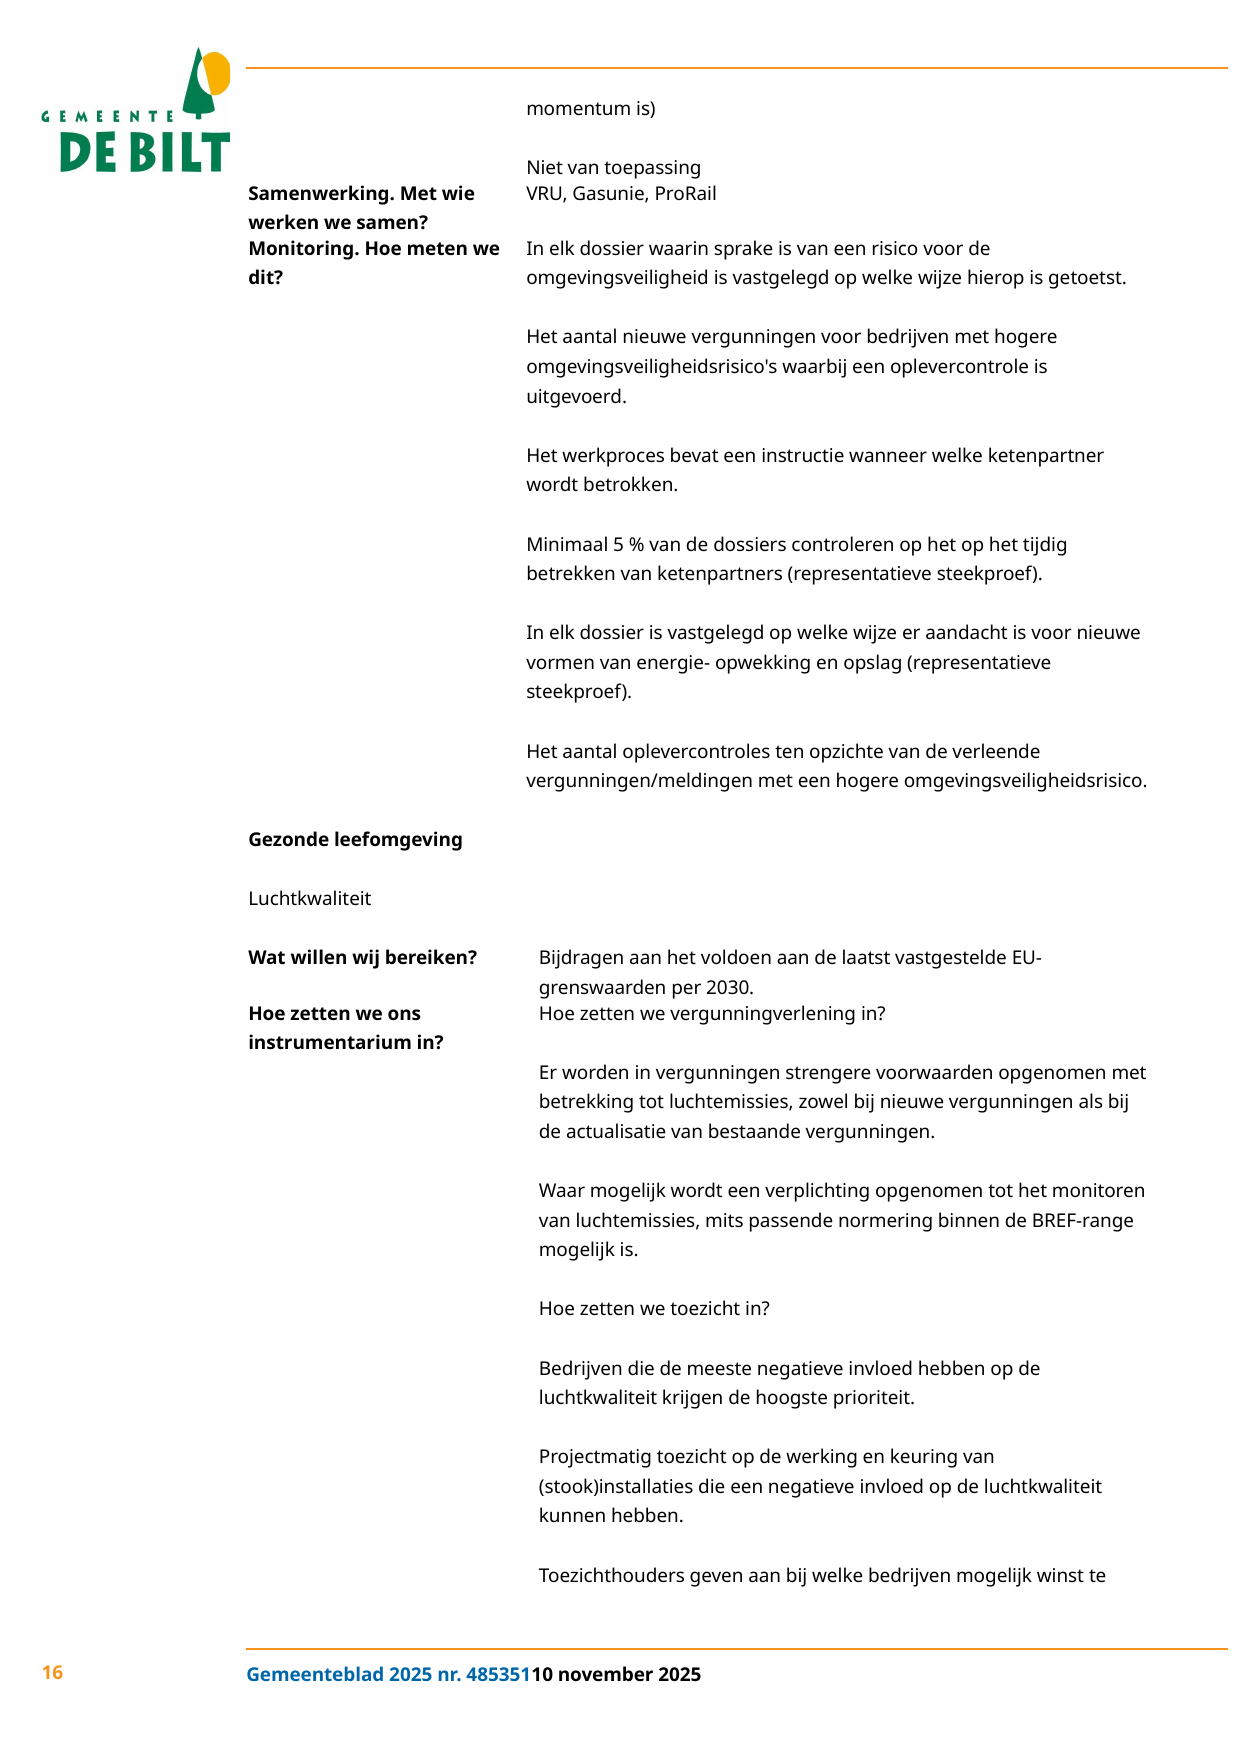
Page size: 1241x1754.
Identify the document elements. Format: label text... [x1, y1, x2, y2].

table_cell momentum is) Niet van toepassing [526, 95, 1152, 180]
picture [41, 47, 231, 172]
table_cell Monitoring. Hoe meten we dit? [248, 235, 526, 793]
table_header Wat willen wij bereiken? [248, 945, 539, 1000]
table_cell Hoe zetten we ons instrumentarium in? [248, 1000, 539, 1588]
text Gezonde leefomgeving [248, 826, 1152, 852]
text Luchtkwaliteit [248, 885, 1152, 911]
table_cell [248, 95, 526, 180]
table_header Bijdragen aan het voldoen aan de laatst vastgestelde EU-grenswaarden per 2030. [539, 945, 1152, 1000]
table_cell Hoe zetten we vergunningverlening in? Er worden in vergunningen strengere voorwaarden opgenomen met betrekking tot luchtemissies, zowel bij nieuwe vergunningen als bij de actualisatie van bestaande vergunningen. Waar mogelijk wordt een verplichting opgenomen tot het monitoren van luchtemissies, mits passende normering binnen de BREF-range mogelijk is. Hoe zetten we toezicht in? Bedrijven die de meeste negatieve invloed hebben op de luchtkwaliteit krijgen de hoogste prioriteit. Projectmatig toezicht op de werking en keuring van (stook)installaties die een negatieve invloed op de luchtkwaliteit kunnen hebben. Toezichthouders geven aan bij welke bedrijven mogelijk winst te [539, 1000, 1152, 1588]
table_cell Samenwerking. Met wie werken we samen? [248, 180, 526, 235]
table_cell In elk dossier waarin sprake is van een risico voor de omgevingsveiligheid is vastgelegd op welke wijze hierop is getoetst. Het aantal nieuwe vergunningen voor bedrijven met hogere omgevingsveiligheidsrisico's waarbij een oplevercontrole is uitgevoerd. Het werkproces bevat een instructie wanneer welke ketenpartner wordt betrokken. Minimaal 5 % van de dossiers controleren op het op het tijdig betrekken van ketenpartners (representatieve steekproef). In elk dossier is vastgelegd op welke wijze er aandacht is voor nieuwe vormen van energie- opwekking en opslag (representatieve steekproef). Het aantal oplevercontroles ten opzichte van de verleende vergunningen/meldingen met een hogere omgevingsveiligheidsrisico. [526, 235, 1152, 793]
table_cell VRU, Gasunie, ProRail [526, 180, 1152, 235]
